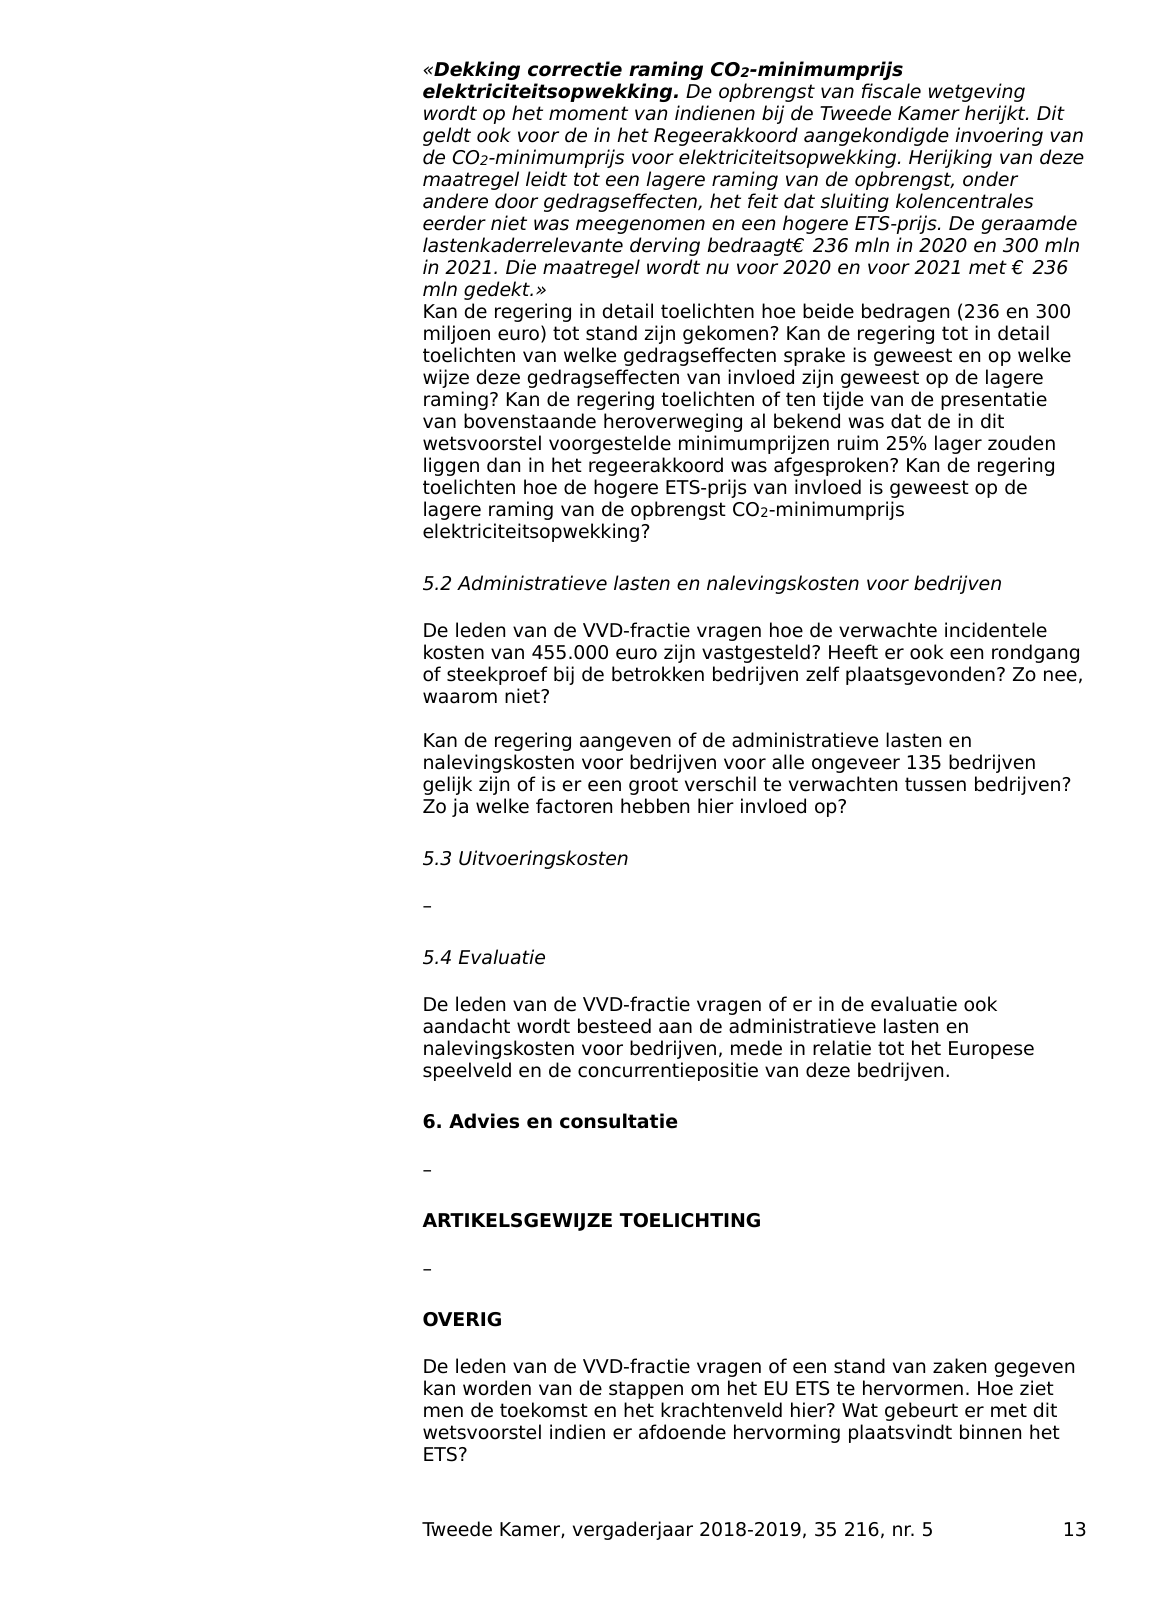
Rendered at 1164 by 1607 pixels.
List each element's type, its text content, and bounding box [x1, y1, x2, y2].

text – [422, 894, 1087, 917]
subtitle 6. Advies en consultatie [422, 1111, 1087, 1133]
subtitle 5.3 Uitvoeringskosten [422, 848, 1087, 869]
text Kan de regering in detail toelichten hoe beide bedragen (236 en 300 miljoen euro) tot stand zijn gekomen? Kan de regering tot in detail toelichten van welke gedragseffecten sprake is geweest en op welke wijze deze gedragseffecten van invloed zijn geweest op de lagere raming? Kan de regering toelichten of ten tijde van de presentatie van bovenstaande heroverweging al bekend was dat de in dit wetsvoorstel voorgestelde minimumprijzen ruim 25% lager zouden liggen dan in het regeerakkoord was afgesproken? Kan de regering toelichten hoe de hogere ETS-prijs van invloed is geweest op de lagere raming van de opbrengst CO2-minimumprijs elektriciteitsopwekking? [422, 301, 1087, 543]
text – [422, 1257, 1087, 1279]
subtitle ARTIKELSGEWIJZE TOELICHTING [422, 1210, 1087, 1232]
subtitle OVERIG [422, 1309, 1087, 1331]
text – [422, 1158, 1087, 1180]
text Kan de regering aangeven of de administratieve lasten en nalevingskosten voor bedrijven voor alle ongeveer 135 bedrijven gelijk zijn of is er een groot verschil te verwachten tussen bedrijven? Zo ja welke factoren hebben hier invloed op? [422, 730, 1087, 818]
subtitle 5.2 Administratieve lasten en nalevingskosten voor bedrijven [422, 573, 1087, 594]
text De leden van de VVD-fractie vragen of er in de evaluatie ook aandacht wordt besteed aan de administratieve lasten en nalevingskosten voor bedrijven, mede in relatie tot het Europese speelveld en de concurrentiepositie van deze bedrijven. [422, 993, 1087, 1081]
text De leden van de VVD-fractie vragen of een stand van zaken gegeven kan worden van de stappen om het EU ETS te hervormen. Hoe ziet men de toekomst en het krachtenveld hier? Wat gebeurt er met dit wetsvoorstel indien er afdoende hervorming plaatsvindt binnen het ETS? [422, 1356, 1087, 1466]
subtitle 5.4 Evaluatie [422, 947, 1087, 968]
text «Dekking correctie raming CO2-minimumprijs elektriciteitsopwekking. De opbrengst van fiscale wetgeving wordt op het moment van indienen bij de Tweede Kamer herijkt. Dit geldt ook voor de in het Regeerakkoord aangekondigde invoering van de CO2-minimumprijs voor elektriciteitsopwekking. Herijking van deze maatregel leidt tot een lagere raming van de opbrengst, onder andere door gedragseffecten, het feit dat sluiting kolencentrales eerder niet was meegenomen en een hogere ETS-prijs. De geraamde lastenkaderrelevante derving bedraagt€ 236 mln in 2020 en 300 mln in 2021. Die maatregel wordt nu voor 2020 en voor 2021 met € 236 mln gedekt.» [422, 59, 1087, 301]
text De leden van de VVD-fractie vragen hoe de verwachte incidentele kosten van 455.000 euro zijn vastgesteld? Heeft er ook een rondgang of steekproef bij de betrokken bedrijven zelf plaatsgevonden? Zo nee, waarom niet? [422, 619, 1087, 707]
